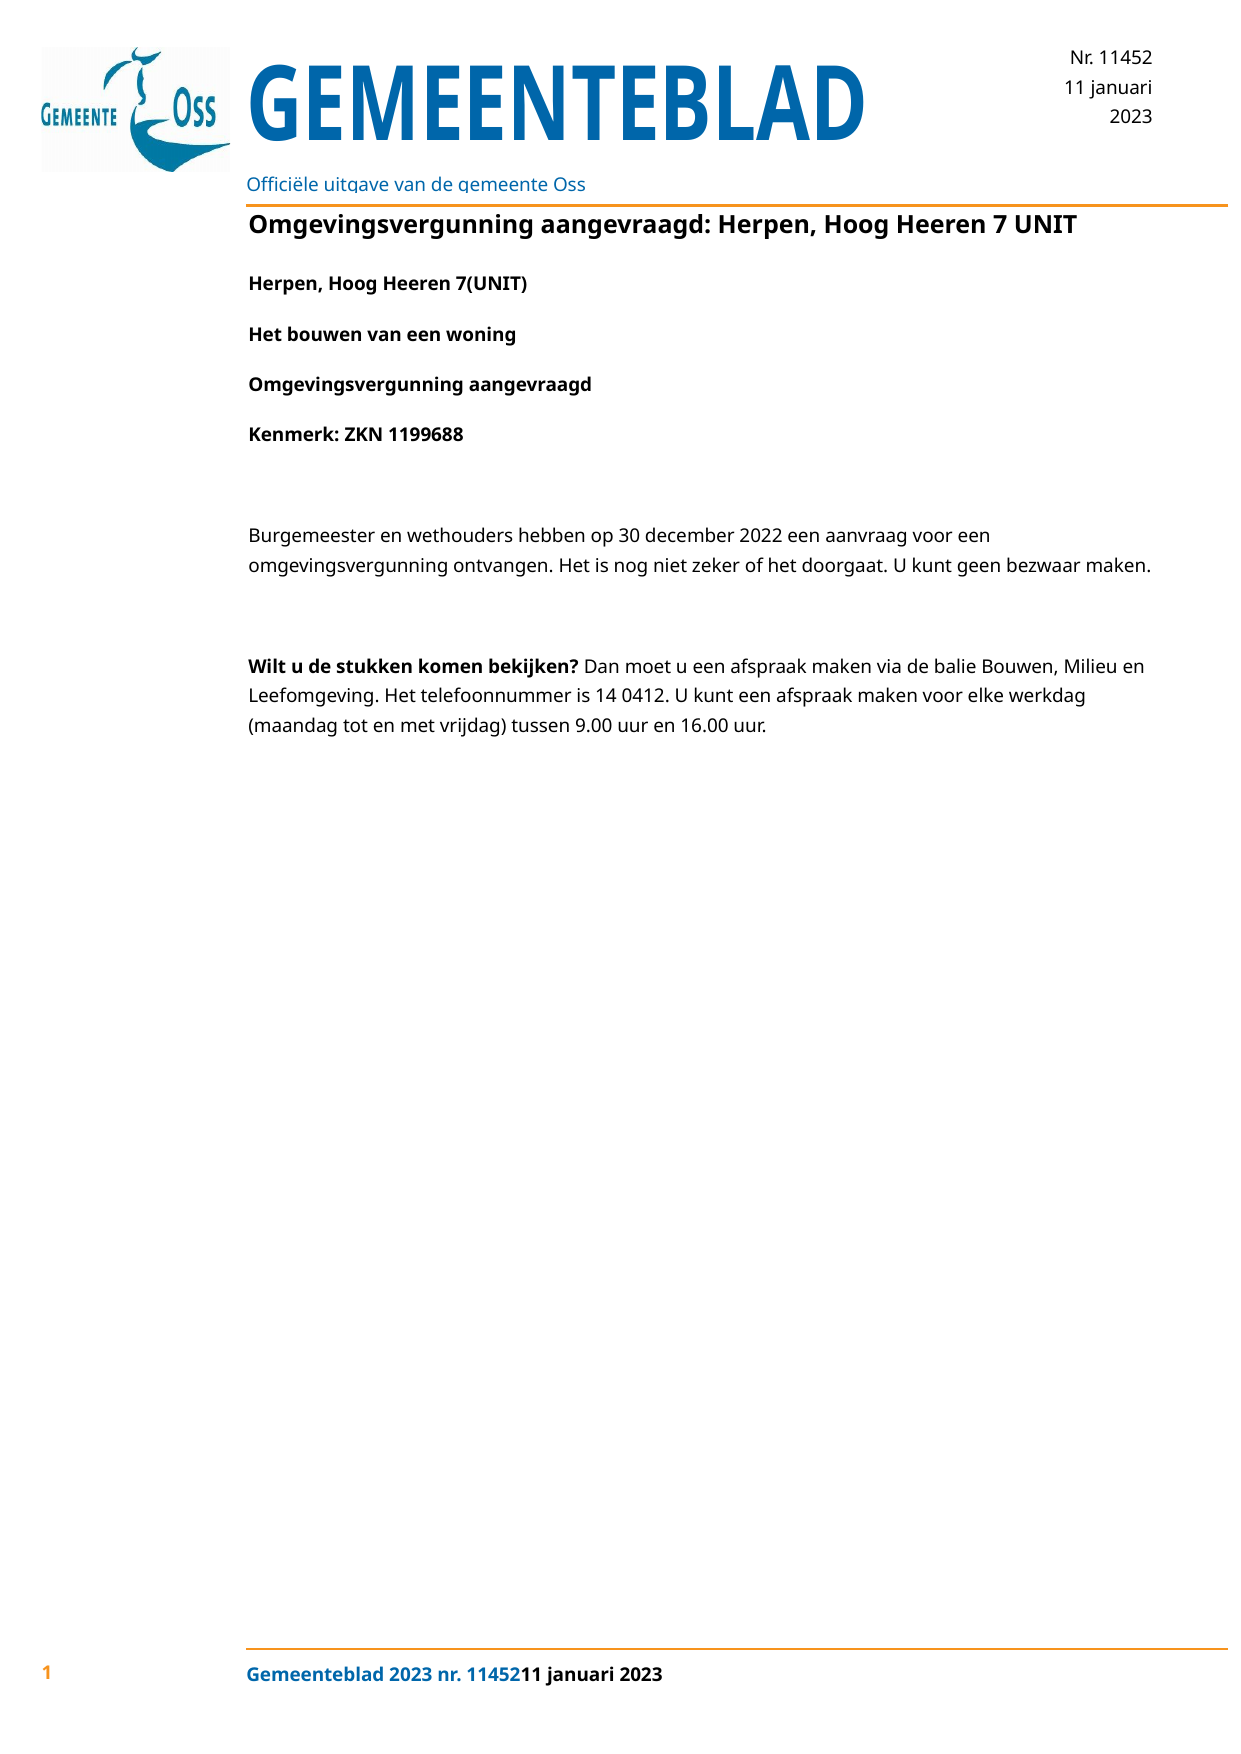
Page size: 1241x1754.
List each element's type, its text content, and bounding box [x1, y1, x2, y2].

text Burgemeester en wethouders hebben op 30 december 2022 een aanvraag voor een omgevingsvergunning ontvangen. Het is nog niet zeker of het doorgaat. U kunt geen bezwaar maken. [248, 522, 1152, 578]
text Het bouwen van een woning [248, 321, 1152, 346]
picture [41, 47, 231, 172]
text Omgevingsvergunning aangevraagd [248, 371, 1152, 397]
text Kenmerk: ZKN 1199688 [248, 422, 1152, 447]
text Herpen, Hoog Heeren 7(UNIT) [248, 270, 1152, 296]
text Wilt u de stukken komen bekijken? Dan moet u een afspraak maken via de balie Bouwen, Milieu en Leefomgeving. Het telefoonnummer is 14 0412. U kunt een afspraak maken voor elke werkdag (maandag tot en met vrijdag) tussen 9.00 uur en 16.00 uur. [248, 653, 1152, 738]
text Omgevingsvergunning aangevraagd: Herpen, Hoog Heeren 7 UNIT [248, 207, 1152, 241]
